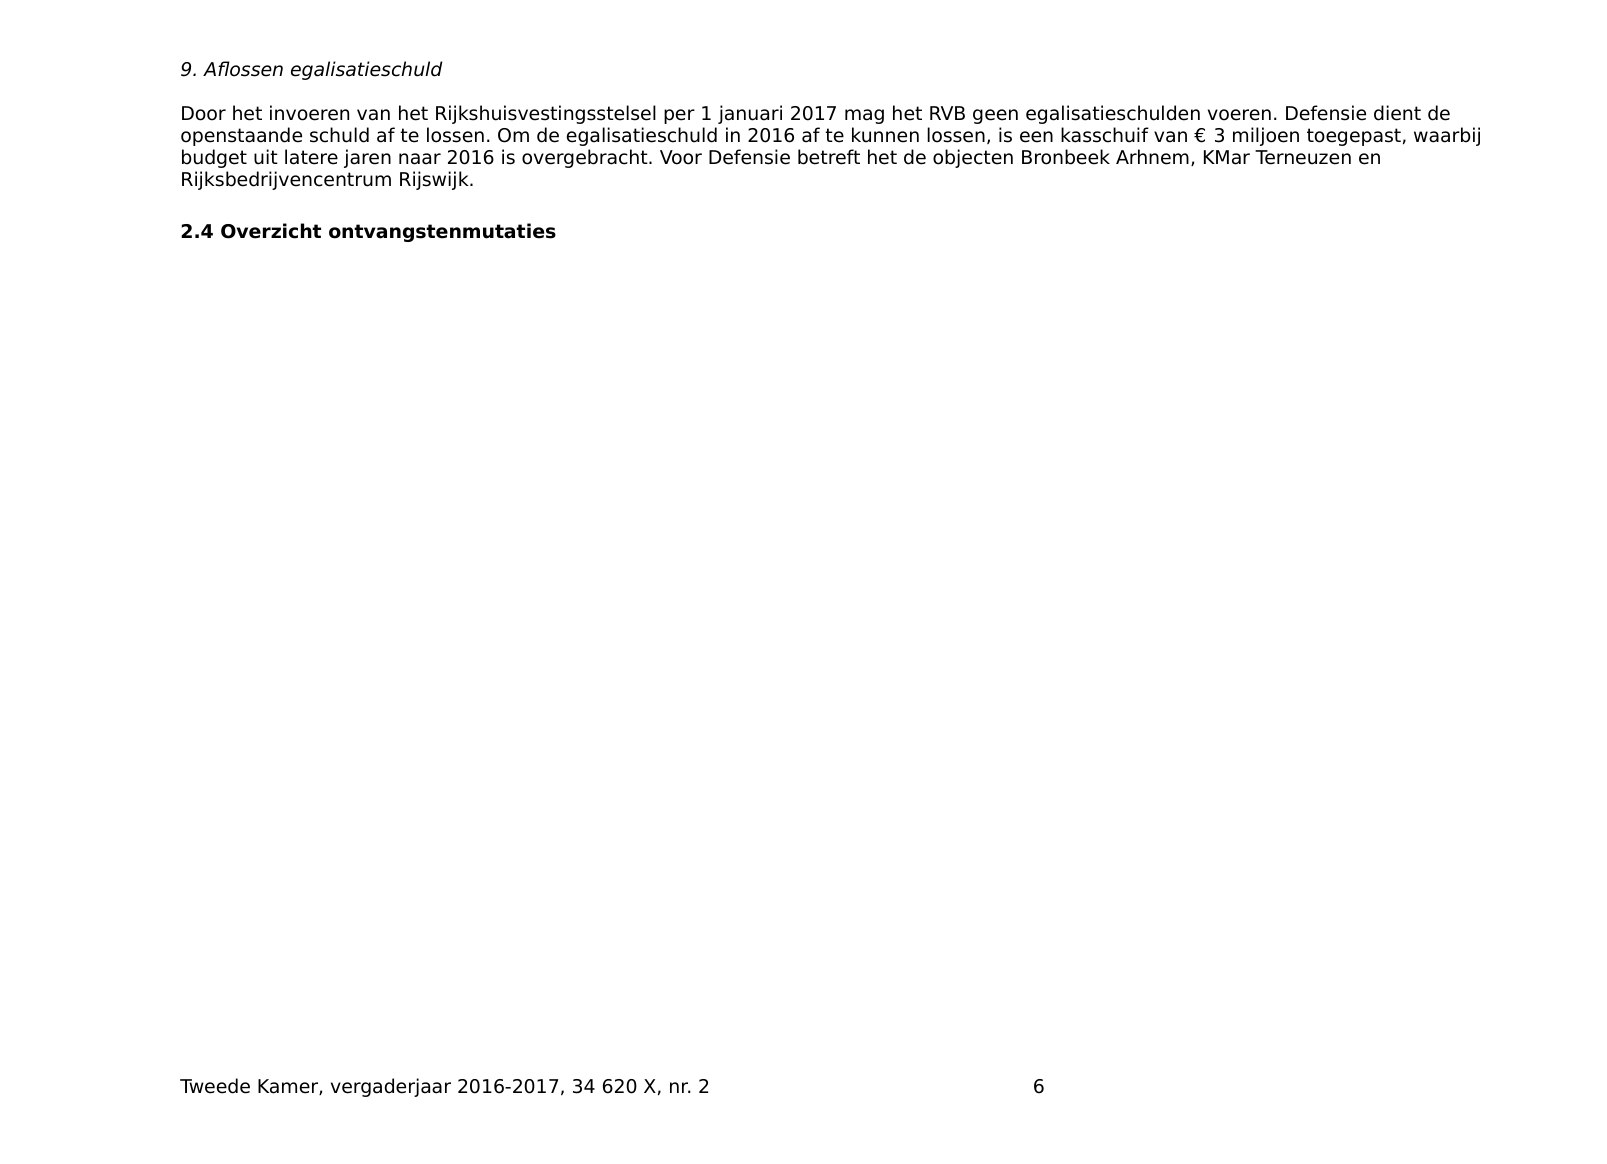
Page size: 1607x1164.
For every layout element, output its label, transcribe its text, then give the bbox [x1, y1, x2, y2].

text Door het invoeren van het Rijkshuisvestingsstelsel per 1 januari 2017 mag het RVB geen egalisatieschulden voeren. Defensie dient de openstaande schuld af te lossen. Om de egalisatieschuld in 2016 af te kunnen lossen, is een kasschuif van € 3 miljoen toegepast, waarbij budget uit latere jaren naar 2016 is overgebracht. Voor Defensie betreft het de objecten Bronbeek Arhnem, KMar Terneuzen en Rijksbedrijvencentrum Rijswijk. [180, 103, 1529, 191]
subtitle 2.4 Overzicht ontvangstenmutaties [180, 221, 1529, 243]
subtitle 9. Aflossen egalisatieschuld [180, 59, 1529, 81]
